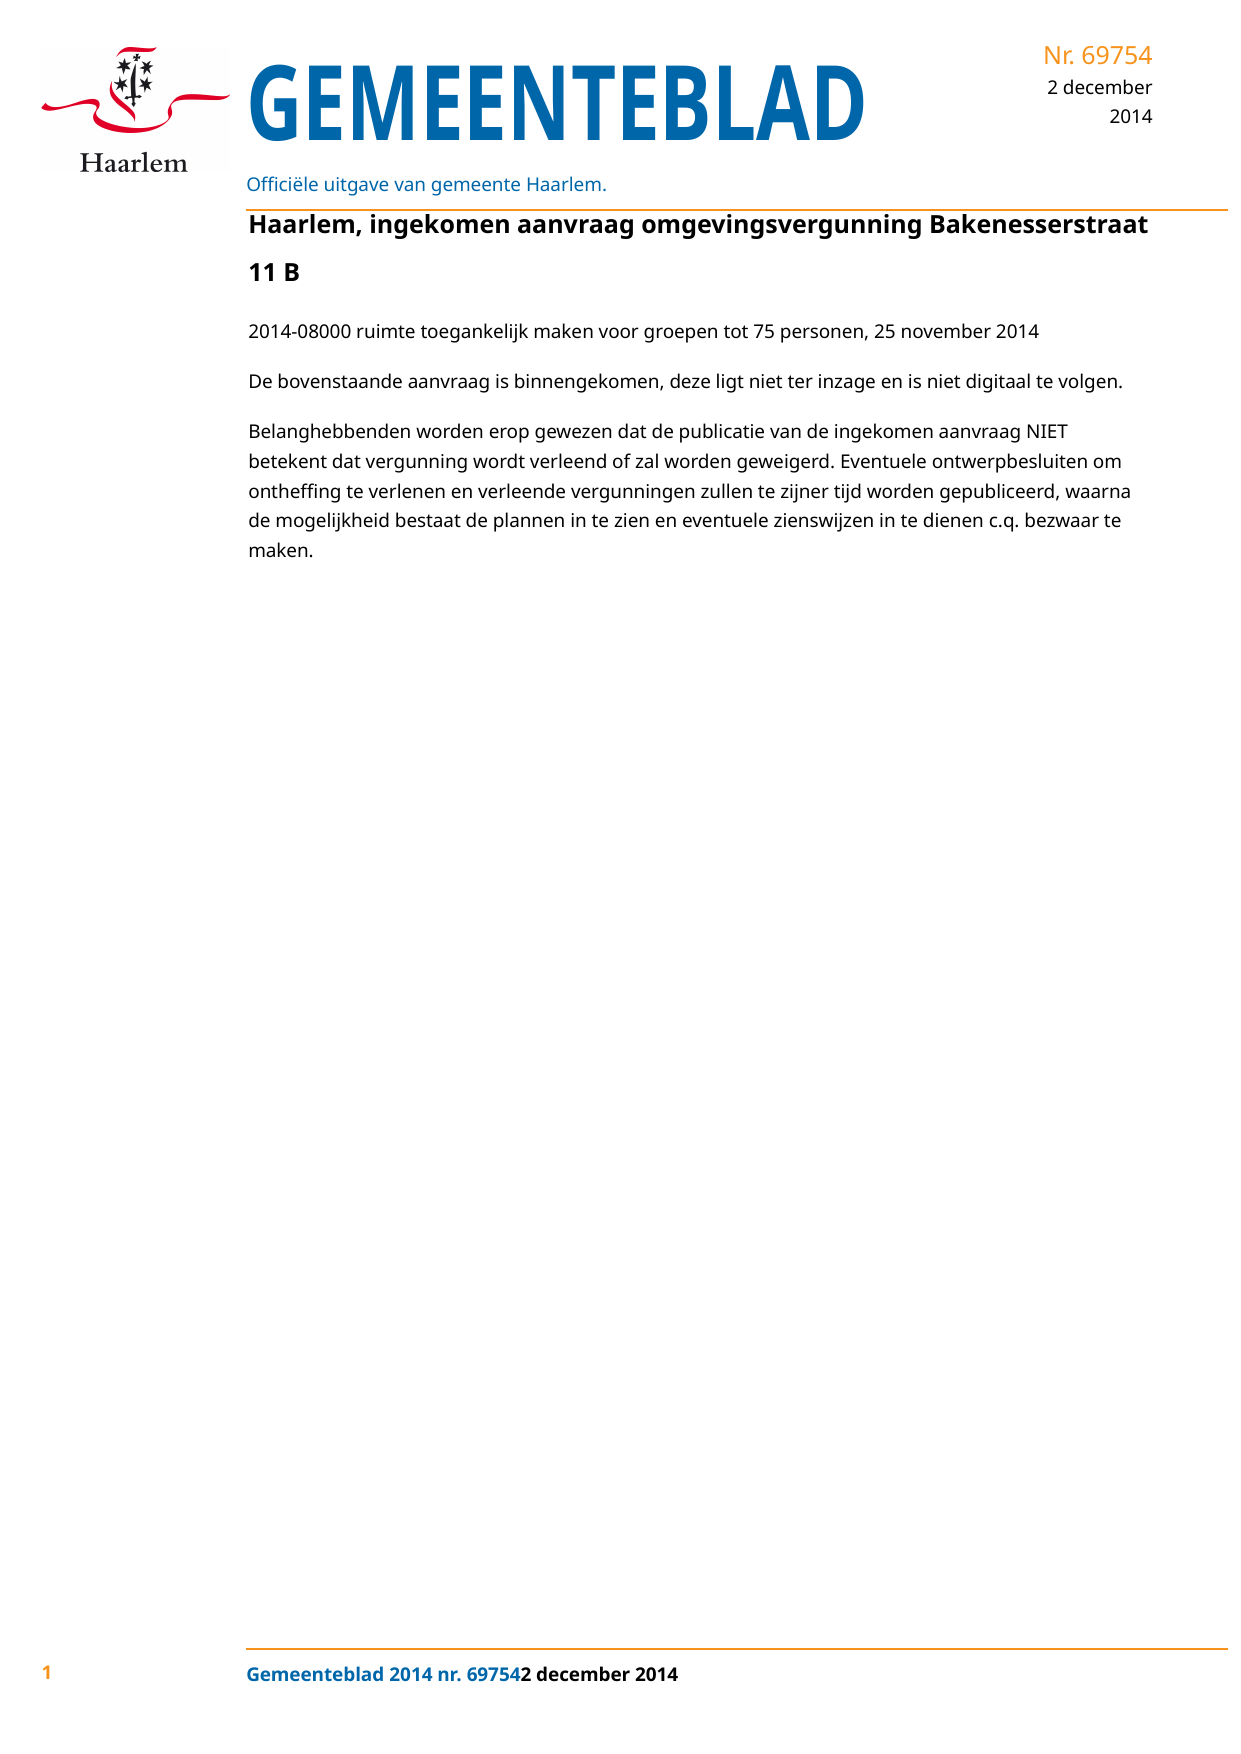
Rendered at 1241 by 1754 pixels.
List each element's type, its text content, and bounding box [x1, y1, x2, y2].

picture [41, 47, 231, 172]
text De bovenstaande aanvraag is binnengekomen, deze ligt niet ter inzage en is niet digitaal te volgen. [248, 368, 1152, 394]
text 2014-08000 ruimte toegankelijk maken voor groepen tot 75 personen, 25 november 2014 [248, 318, 1152, 344]
text Belanghebbenden worden erop gewezen dat de publicatie van de ingekomen aanvraag NIET betekent dat vergunning wordt verleend of zal worden geweigerd. Eventuele ontwerpbesluiten om ontheffing te verlenen en verleende vergunningen zullen te zijner tijd worden gepubliceerd, waarna de mogelijkheid bestaat de plannen in te zien en eventuele zienswijzen in te dienen c.q. bezwaar te maken. [248, 419, 1152, 563]
text Haarlem, ingekomen aanvraag omgevingsvergunning Bakenesserstraat 11 B [248, 211, 1152, 288]
